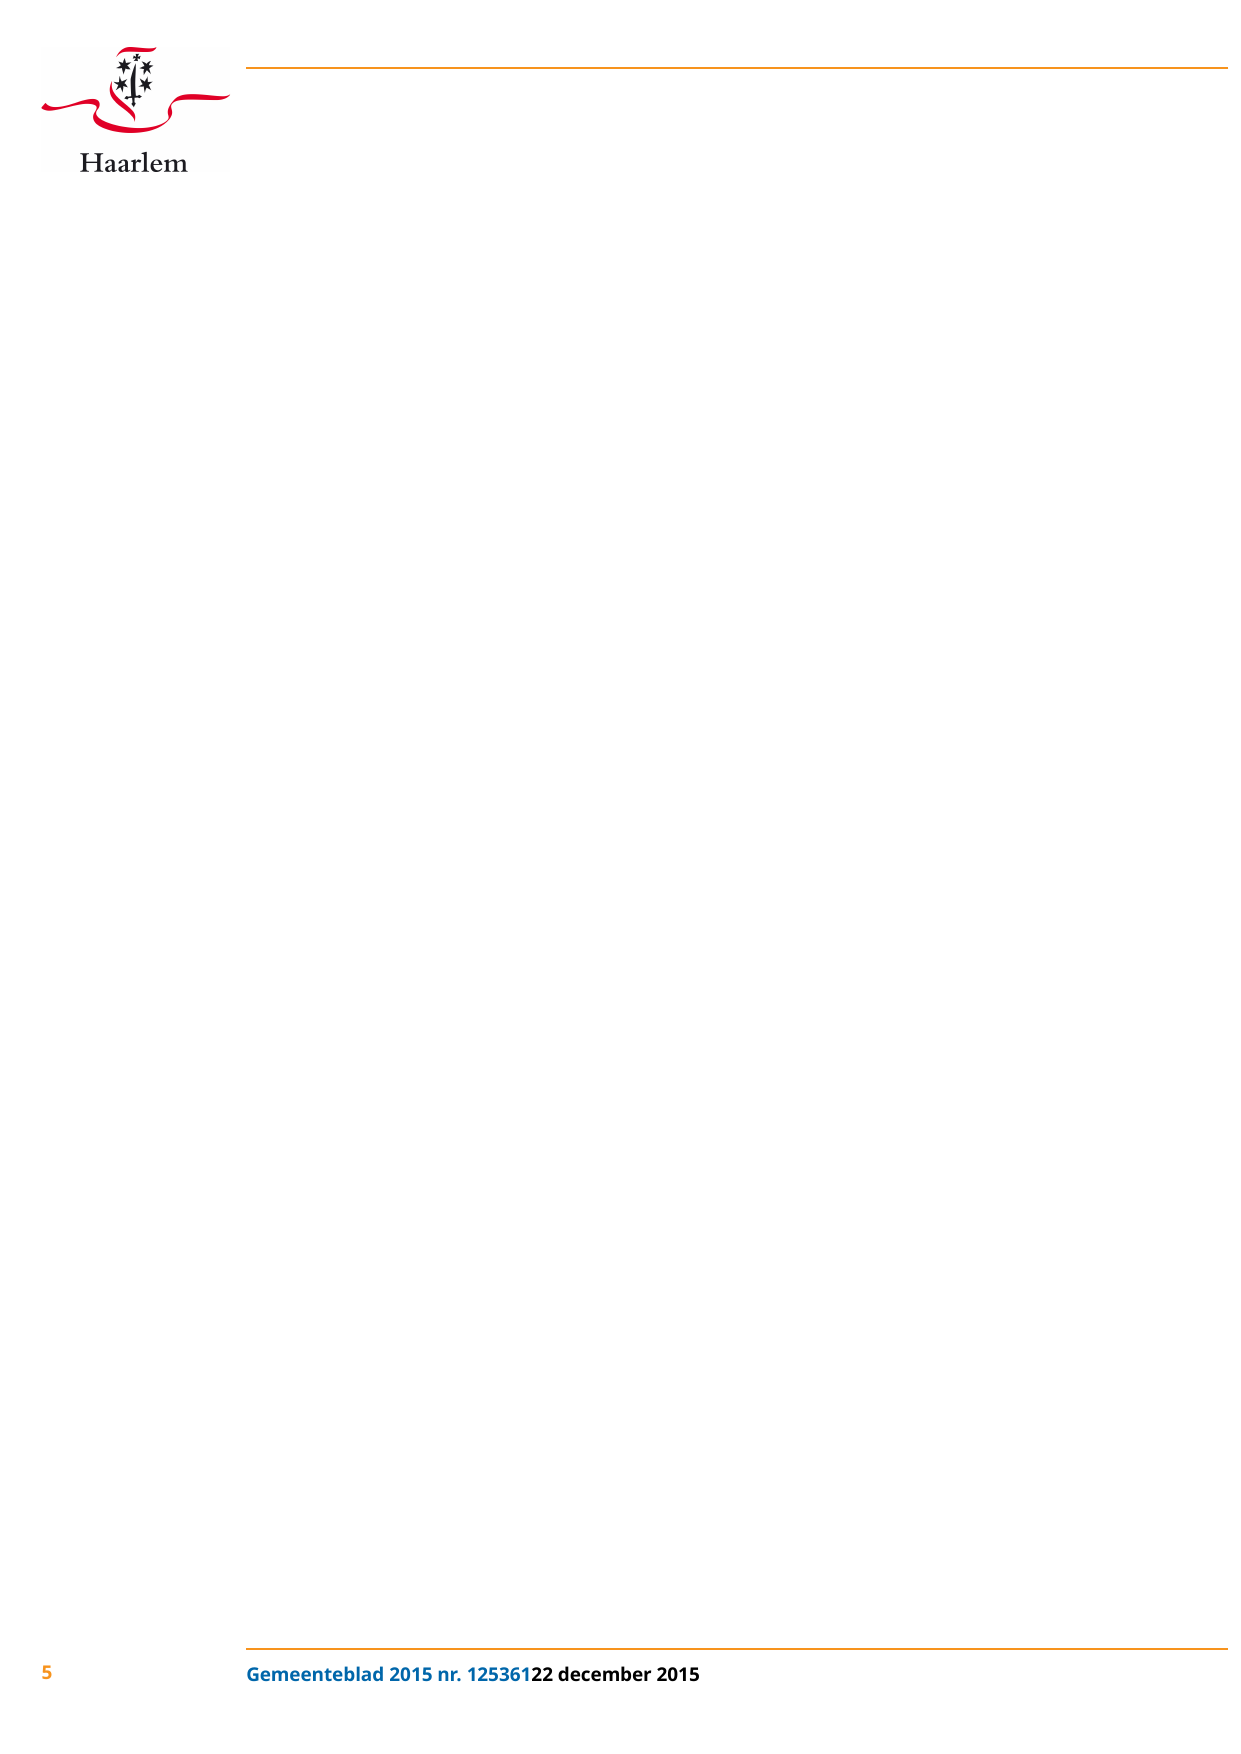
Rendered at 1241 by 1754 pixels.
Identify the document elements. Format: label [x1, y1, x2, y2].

table_cell [992, 95, 1152, 121]
table_cell [248, 95, 408, 121]
table_cell [408, 95, 992, 121]
table_cell [992, 146, 1152, 172]
table_cell [408, 146, 992, 172]
table_cell [248, 146, 408, 172]
table_cell [408, 121, 992, 146]
picture [41, 47, 231, 172]
table_cell [248, 121, 408, 146]
table_cell [992, 121, 1152, 146]
